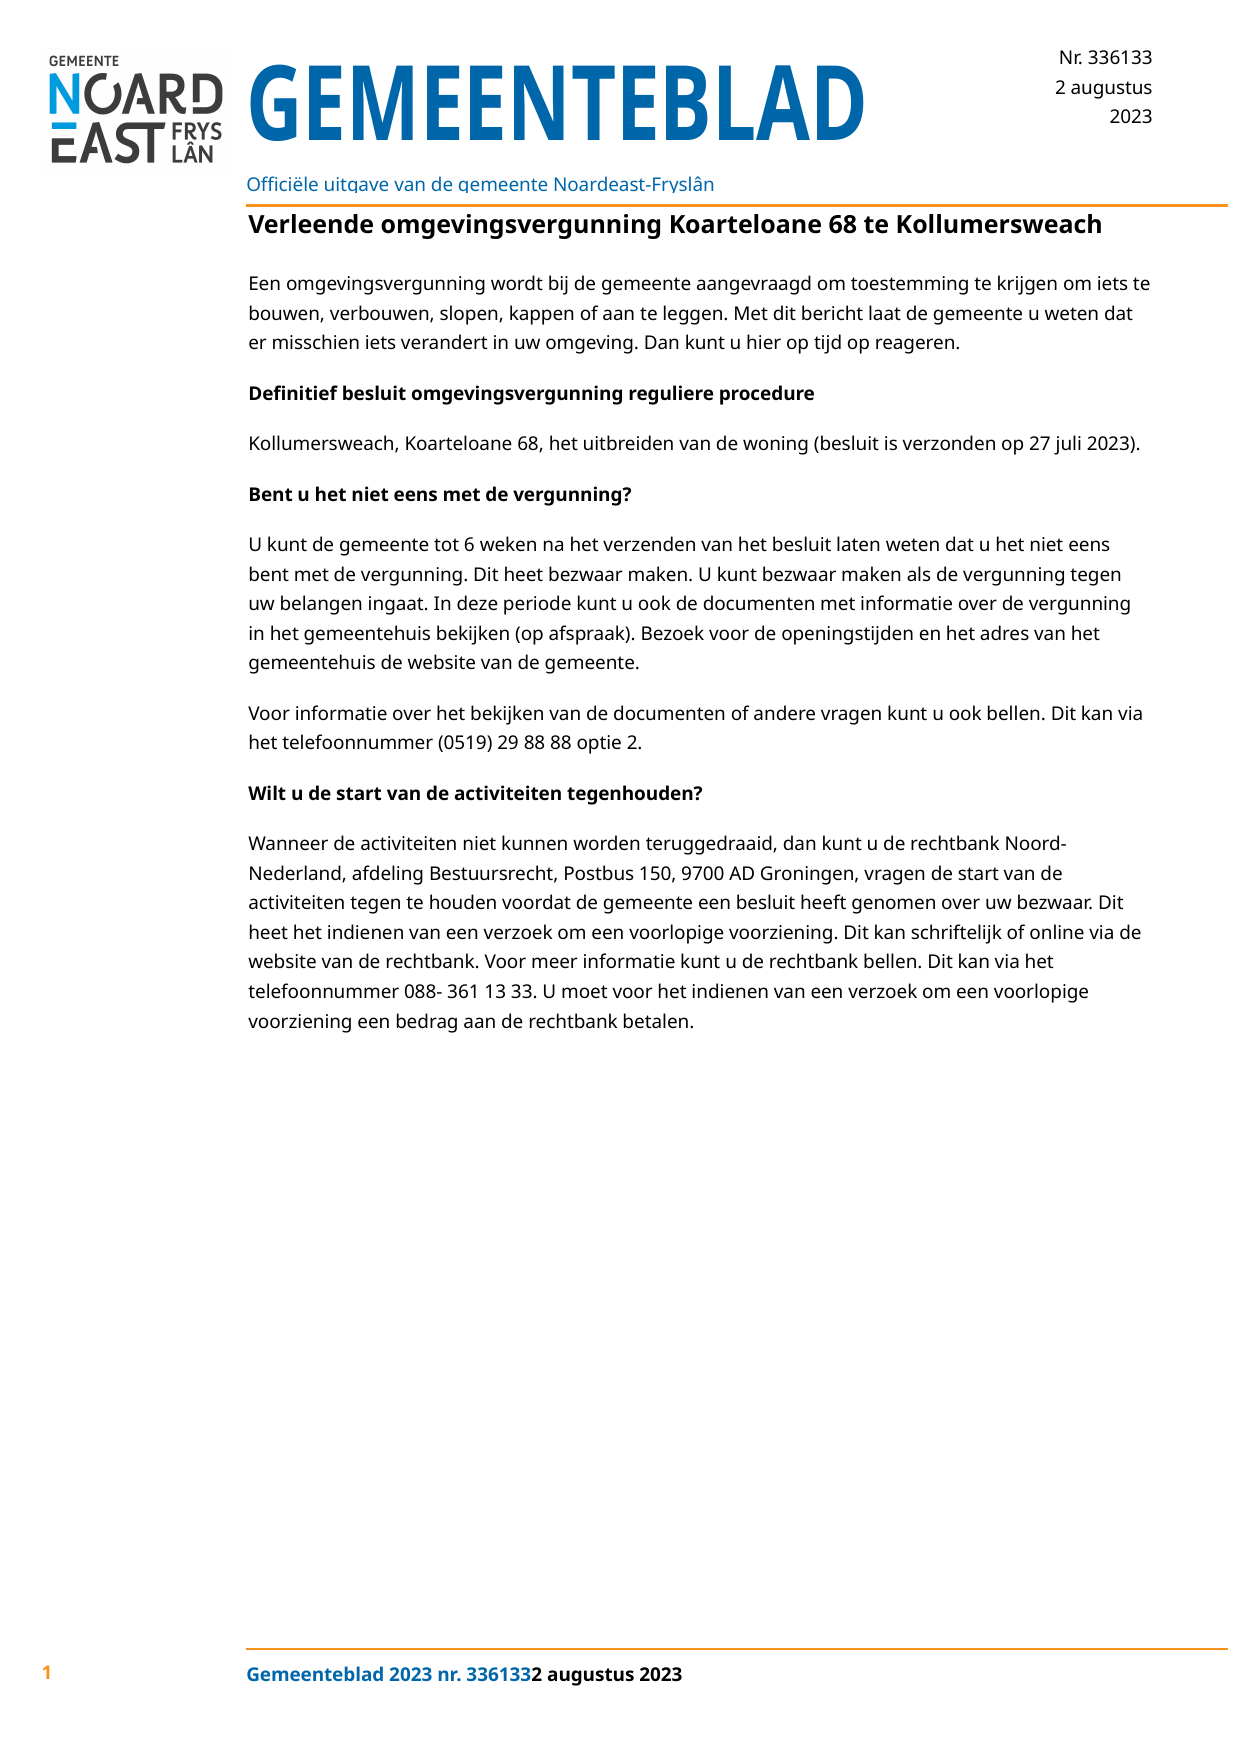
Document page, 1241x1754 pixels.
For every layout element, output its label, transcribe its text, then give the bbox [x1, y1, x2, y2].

text Verleende omgevingsvergunning Koarteloane 68 te Kollumersweach [248, 207, 1152, 241]
text Een omgevingsvergunning wordt bij de gemeente aangevraagd om toestemming te krijgen om iets te bouwen, verbouwen, slopen, kappen of aan te leggen. Met dit bericht laat de gemeente u weten dat er misschien iets verandert in uw omgeving. Dan kunt u hier op tijd op reageren. [248, 270, 1152, 355]
picture [41, 47, 231, 172]
text Bent u het niet eens met de vergunning? [248, 481, 1152, 506]
text Wilt u de start van de activiteiten tegenhouden? [248, 780, 1152, 806]
text Kollumersweach, Koarteloane 68, het uitbreiden van de woning (besluit is verzonden op 27 juli 2023). [248, 430, 1152, 456]
text Definitief besluit omgevingsvergunning reguliere procedure [248, 380, 1152, 406]
text U kunt de gemeente tot 6 weken na het verzenden van het besluit laten weten dat u het niet eens bent met de vergunning. Dit heet bezwaar maken. U kunt bezwaar maken als de vergunning tegen uw belangen ingaat. In deze periode kunt u ook de documenten met informatie over de vergunning in het gemeentehuis bekijken (op afspraak). Bezoek voor de openingstijden en het adres van het gemeentehuis de website van de gemeente. [248, 531, 1152, 675]
text Wanneer de activiteiten niet kunnen worden teruggedraaid, dan kunt u de rechtbank Noord-Nederland, afdeling Bestuursrecht, Postbus 150, 9700 AD Groningen, vragen de start van de activiteiten tegen te houden voordat de gemeente een besluit heeft genomen over uw bezwaar. Dit heet het indienen van een verzoek om een voorlopige voorziening. Dit kan schriftelijk of online via de website van de rechtbank. Voor meer informatie kunt u de rechtbank bellen. Dit kan via het telefoonnummer 088- 361 13 33. U moet voor het indienen van een verzoek om een voorlopige voorziening een bedrag aan de rechtbank betalen. [248, 830, 1152, 1033]
text Voor informatie over het bekijken van de documenten of andere vragen kunt u ook bellen. Dit kan via het telefoonnummer (0519) 29 88 88 optie 2. [248, 700, 1152, 755]
